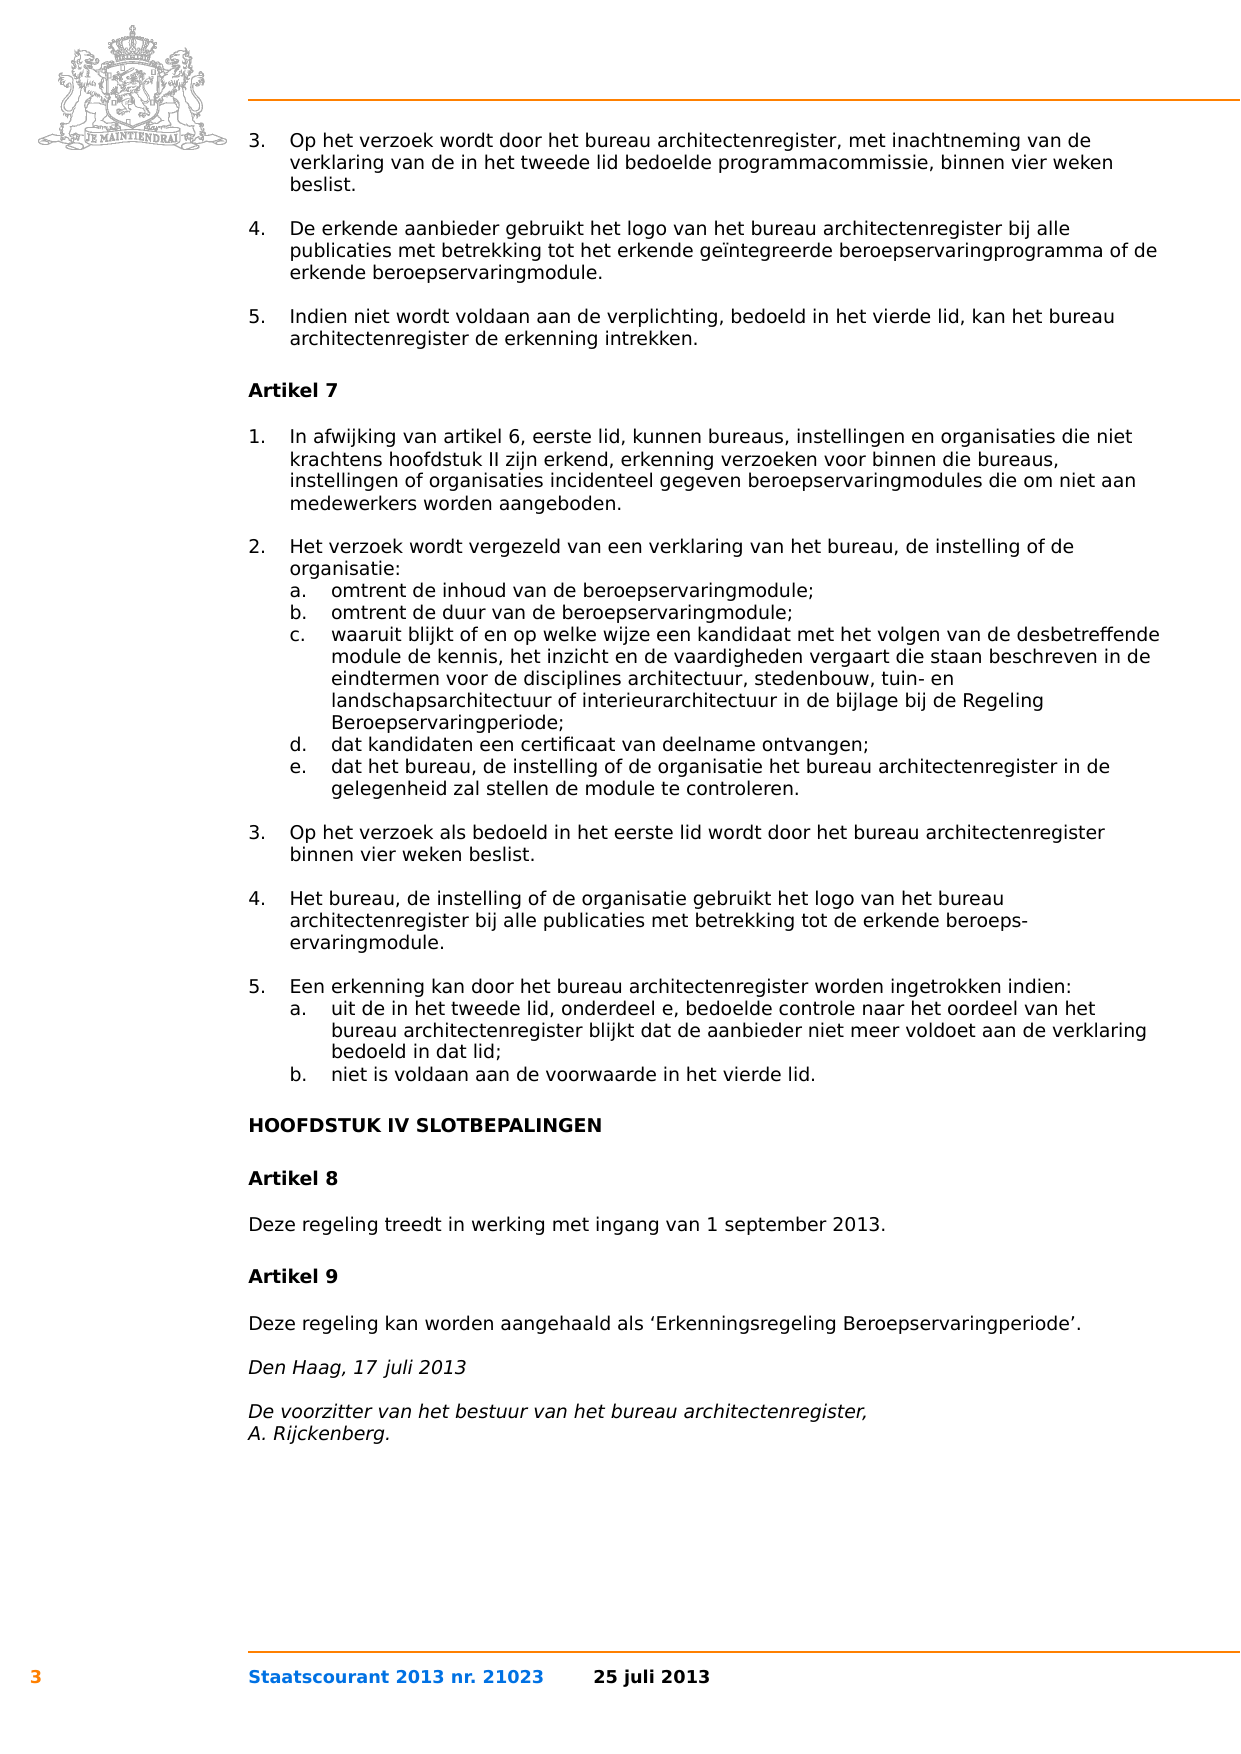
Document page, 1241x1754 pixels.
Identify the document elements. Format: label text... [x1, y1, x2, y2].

subtitle Artikel 9 [248, 1266, 1163, 1288]
picture [38, 25, 227, 150]
subtitle Artikel 7 [248, 379, 1163, 401]
text 5. Indien niet wordt voldaan aan de verplichting, bedoeld in het vierde lid, kan het bureau architectenregister de erkenning intrekken. [248, 306, 1163, 349]
text 4. Het bureau, de instelling of de organisatie gebruikt het logo van het bureau architectenregister bij alle publicaties met betrekking tot de erkende beroeps-ervaringmodule. [248, 888, 1163, 954]
text 5. Een erkenning kan door het bureau architectenregister worden ingetrokken indien: [248, 976, 1163, 997]
text 2. Het verzoek wordt vergezeld van een verklaring van het bureau, de instelling of de organisatie: [248, 536, 1163, 580]
text a. uit de in het tweede lid, onderdeel e, bedoelde controle naar het oordeel van het bureau architectenregister blijkt dat de aanbieder niet meer voldoet aan de verklaring bedoeld in dat lid; [289, 997, 1163, 1063]
text c. waaruit blijkt of en op welke wijze een kandidaat met het volgen van de desbetreffende module de kennis, het inzicht en de vaardigheden vergaart die staan beschreven in de eindtermen voor de disciplines architectuur, stedenbouw, tuin- en landschapsarchitectuur of interieurarchitectuur in de bijlage bij de Regeling Beroepservaringperiode; [289, 624, 1163, 734]
text 4. De erkende aanbieder gebruikt het logo van het bureau architectenregister bij alle publicaties met betrekking tot het erkende geïntegreerde beroepservaringprogramma of de erkende beroepservaringmodule. [248, 218, 1163, 284]
text Deze regeling kan worden aangehaald als ‘Erkenningsregeling Beroepservaringperiode’. [248, 1313, 1163, 1335]
subtitle HOOFDSTUK IV SLOTBEPALINGEN [248, 1115, 1163, 1137]
text Deze regeling treedt in werking met ingang van 1 september 2013. [248, 1214, 1163, 1236]
text Den Haag, 17 juli 2013 [248, 1357, 1163, 1379]
text 3. Op het verzoek als bedoeld in het eerste lid wordt door het bureau architectenregister binnen vier weken beslist. [248, 822, 1163, 866]
text e. dat het bureau, de instelling of de organisatie het bureau architectenregister in de gelegenheid zal stellen de module te controleren. [289, 756, 1163, 800]
text a. omtrent de inhoud van de beroepservaringmodule; [289, 580, 1163, 602]
text 1. In afwijking van artikel 6, eerste lid, kunnen bureaus, instellingen en organisaties die niet krachtens hoofdstuk II zijn erkend, erkenning verzoeken voor binnen die bureaus, instellingen of organisaties incidenteel gegeven beroepservaringmodules die om niet aan medewerkers worden aangeboden. [248, 426, 1163, 514]
subtitle Artikel 8 [248, 1167, 1163, 1189]
text 3. Op het verzoek wordt door het bureau architectenregister, met inachtneming van de verklaring van de in het tweede lid bedoelde programmacommissie, binnen vier weken beslist. [248, 130, 1163, 196]
text d. dat kandidaten een certificaat van deelname ontvangen; [289, 734, 1163, 756]
text De voorzitter van het bestuur van het bureau architectenregister, A. Rijckenberg. [248, 1401, 1163, 1445]
text b. niet is voldaan aan de voorwaarde in het vierde lid. [289, 1063, 1163, 1085]
text b. omtrent de duur van de beroepservaringmodule; [289, 602, 1163, 624]
